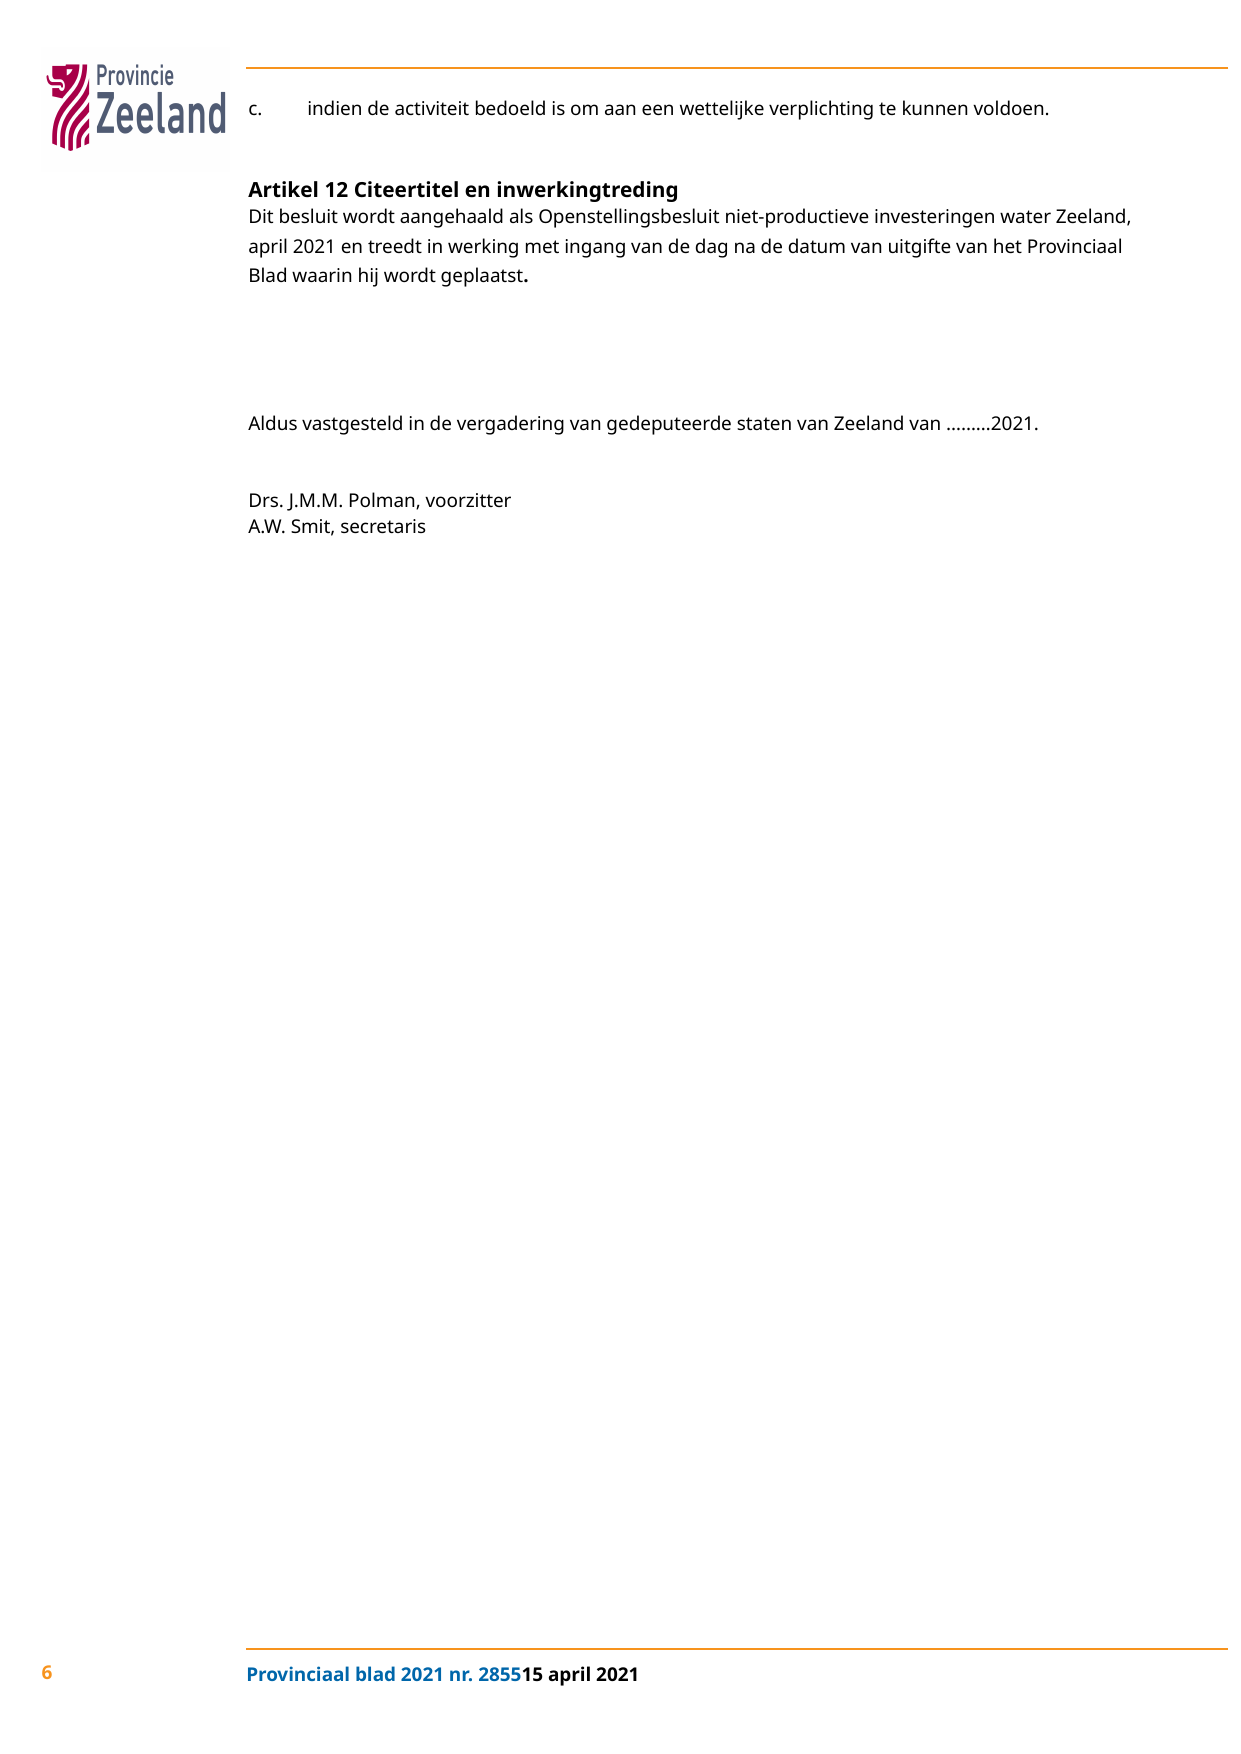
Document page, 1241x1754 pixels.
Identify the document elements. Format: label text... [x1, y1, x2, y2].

list indien de activiteit bedoeld is om aan een wettelijke verplichting te kunnen voldoen. [248, 95, 1152, 121]
text Aldus vastgesteld in de vergadering van gedeputeerde staten van Zeeland van ………2021. [248, 410, 1152, 436]
text Artikel 12 Citeertitel en inwerkingtreding [248, 175, 1152, 203]
picture [41, 47, 231, 172]
text Dit besluit wordt aangehaald als Openstellingsbesluit niet-productieve investeringen water Zeeland, april 2021 en treedt in werking met ingang van de dag na de datum van uitgifte van het Provinciaal Blad waarin hij wordt geplaatst. [248, 203, 1152, 288]
text Drs. J.M.M. Polman, voorzitter [248, 487, 1152, 513]
text A.W. Smit, secretaris [248, 513, 1152, 539]
